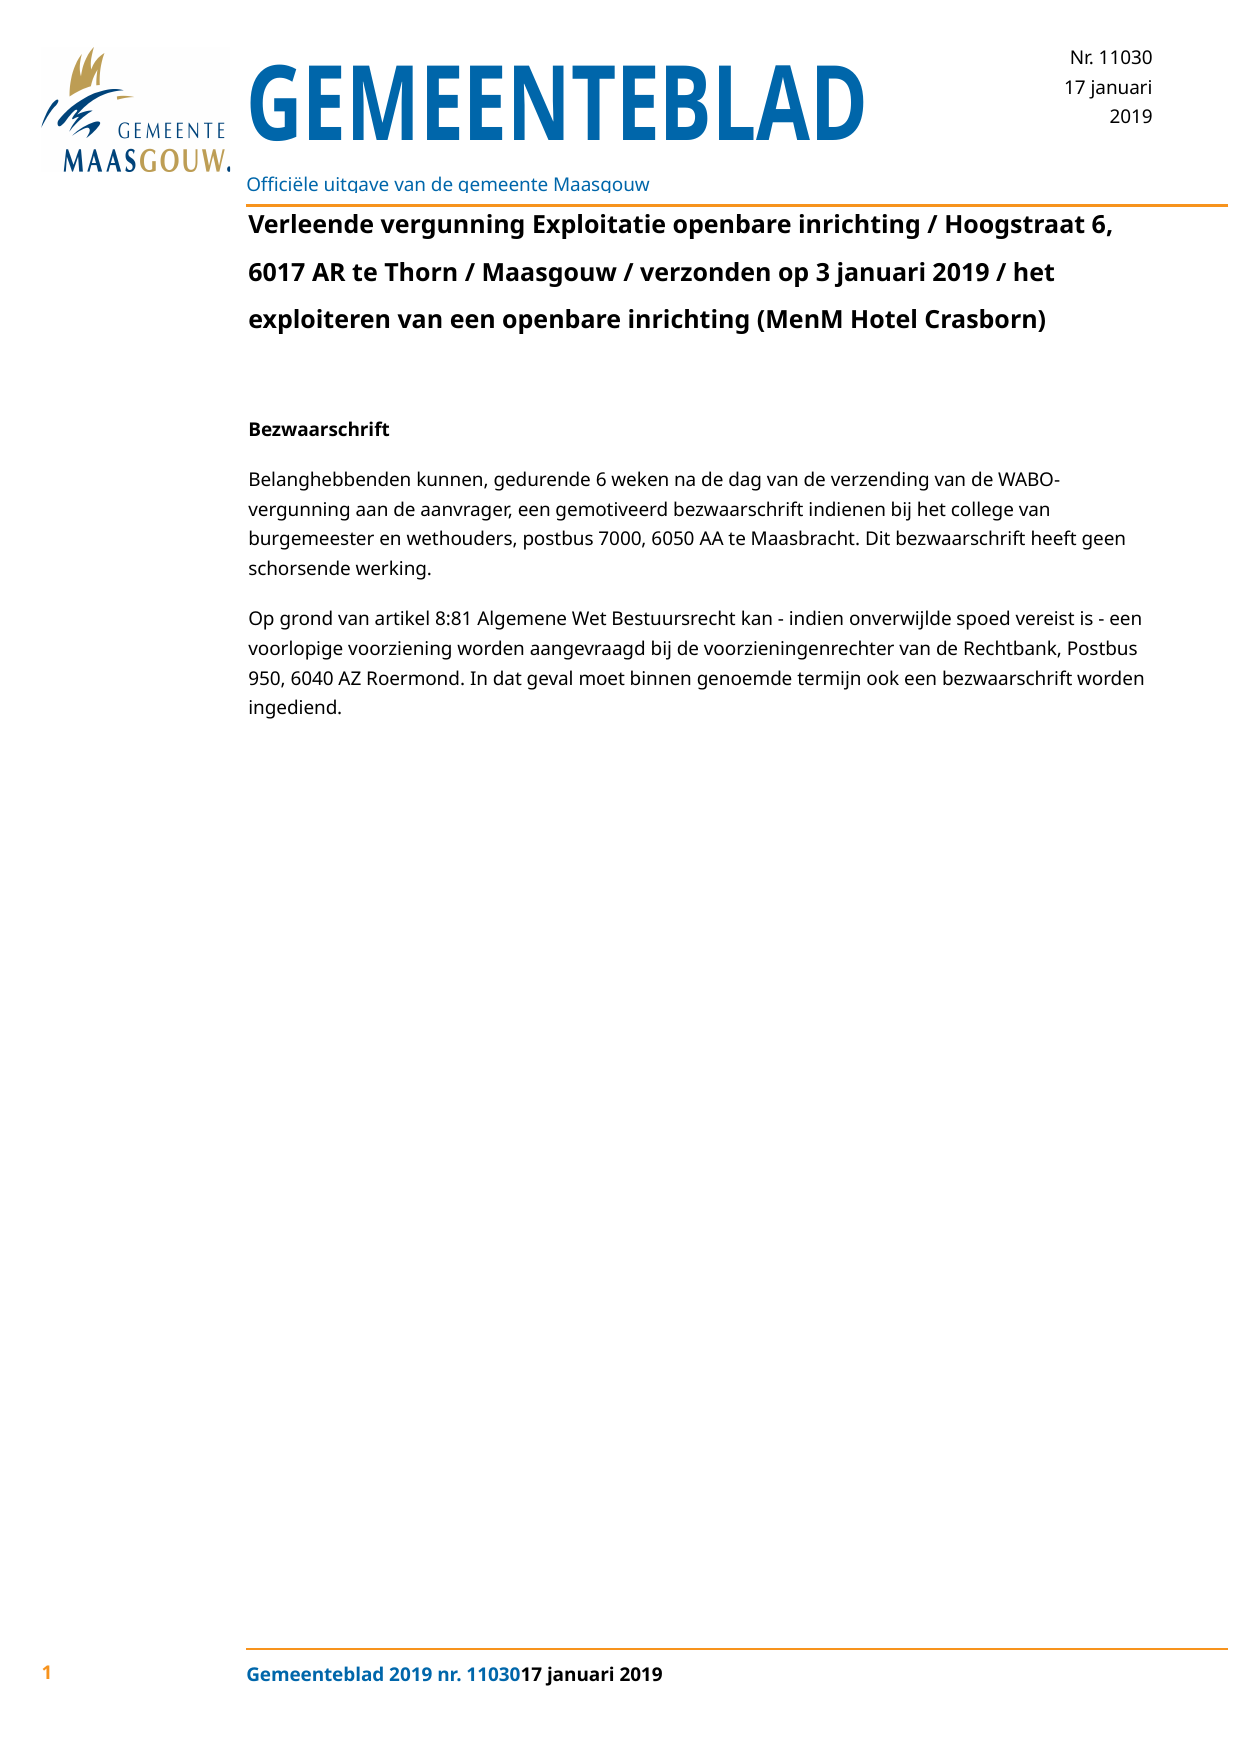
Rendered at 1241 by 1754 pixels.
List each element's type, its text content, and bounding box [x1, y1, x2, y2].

picture [41, 47, 231, 172]
text Belanghebbenden kunnen, gedurende 6 weken na de dag van de verzending van de WABO-vergunning aan de aanvrager, een gemotiveerd bezwaarschrift indienen bij het college van burgemeester en wethouders, postbus 7000, 6050 AA te Maasbracht. Dit bezwaarschrift heeft geen schorsende werking. [248, 466, 1152, 581]
text Bezwaarschrift [248, 416, 1152, 442]
text Op grond van artikel 8:81 Algemene Wet Bestuursrecht kan - indien onverwijlde spoed vereist is - een voorlopige voorziening worden aangevraagd bij de voorzieningenrechter van de Rechtbank, Postbus 950, 6040 AZ Roermond. In dat geval moet binnen genoemde termijn ook een bezwaarschrift worden ingediend. [248, 606, 1152, 720]
text Verleende vergunning Exploitatie openbare inrichting / Hoogstraat 6, 6017 AR te Thorn / Maasgouw / verzonden op 3 januari 2019 / het exploiteren van een openbare inrichting (MenM Hotel Crasborn) [248, 207, 1152, 336]
